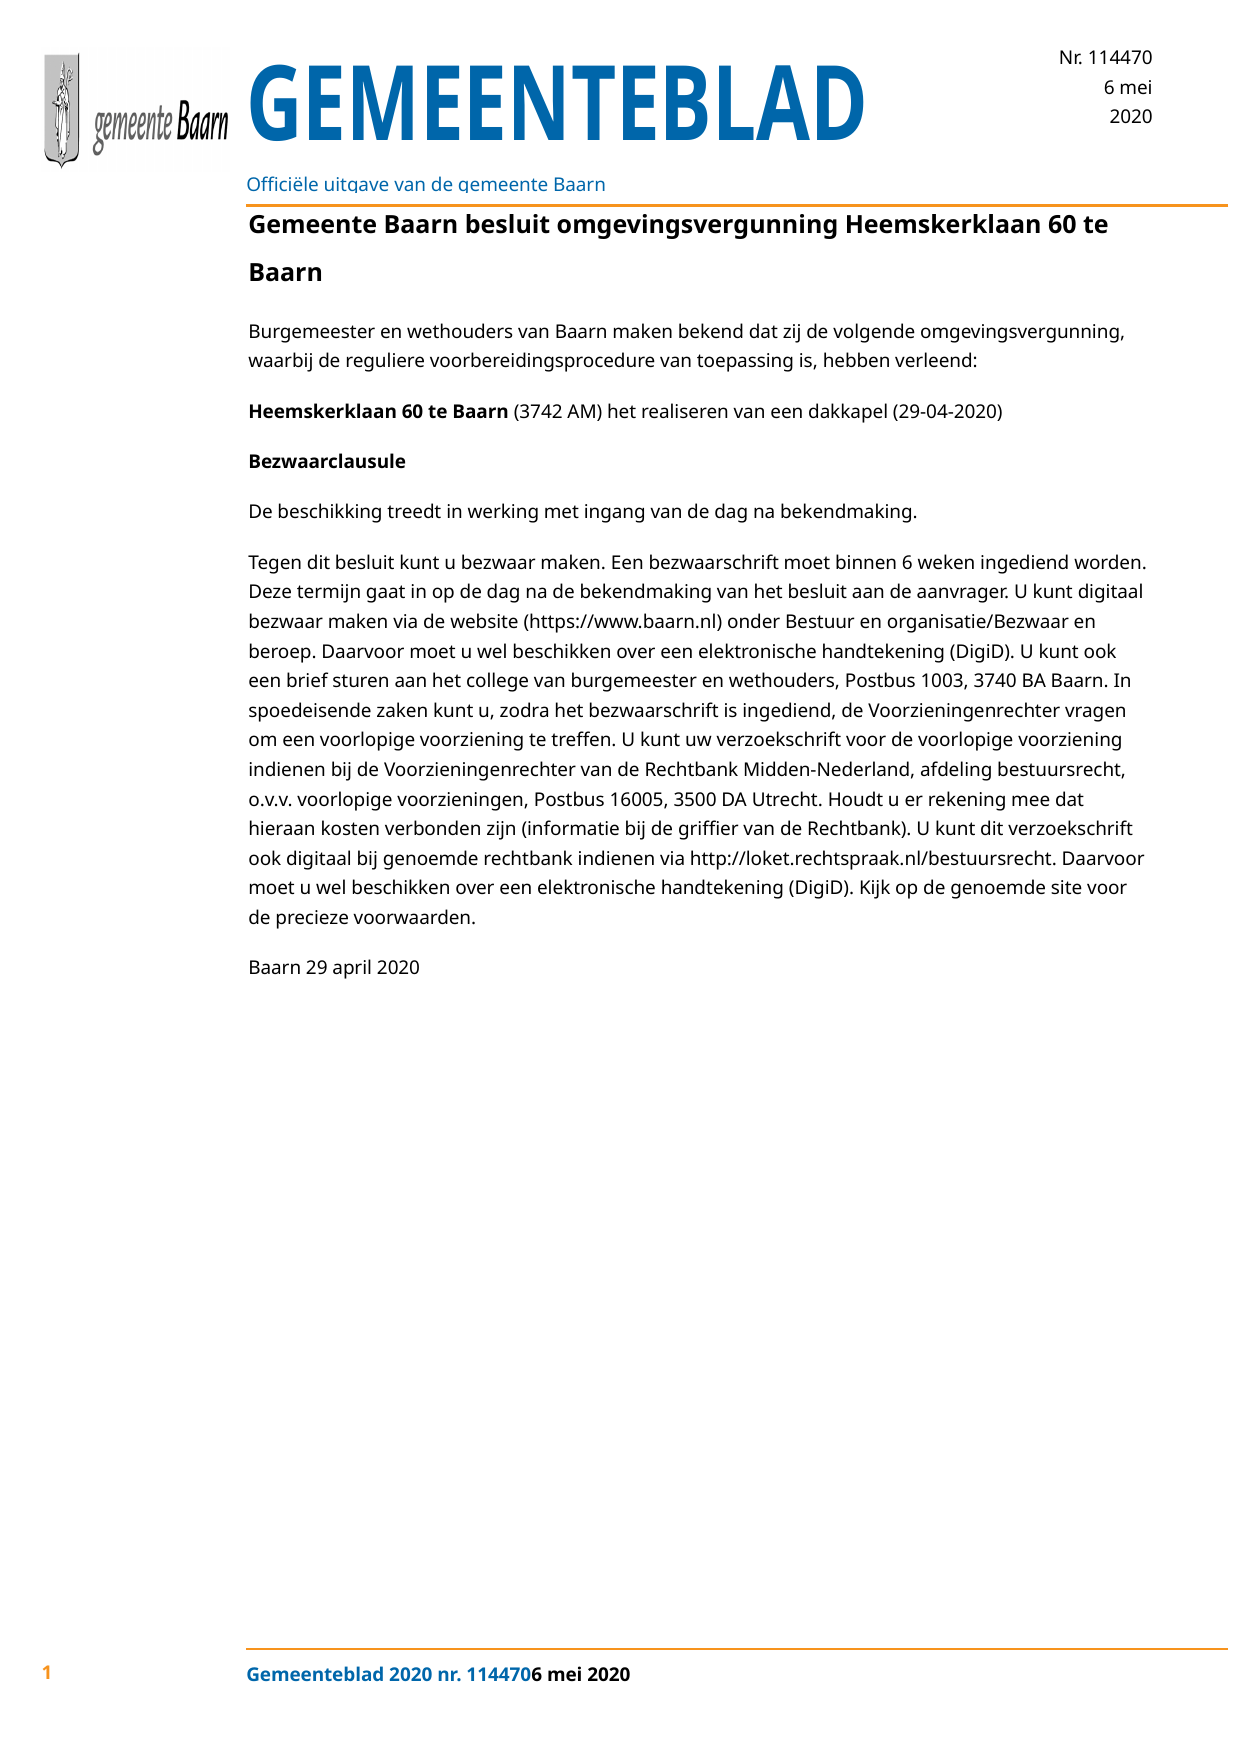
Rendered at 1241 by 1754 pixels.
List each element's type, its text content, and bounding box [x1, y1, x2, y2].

text Tegen dit besluit kunt u bezwaar maken. Een bezwaarschrift moet binnen 6 weken ingediend worden. Deze termijn gaat in op de dag na de bekendmaking van het besluit aan de aanvrager. U kunt digitaal bezwaar maken via de website (https://www.baarn.nl) onder Bestuur en organisatie/Bezwaar en beroep. Daarvoor moet u wel beschikken over een elektronische handtekening (DigiD). U kunt ook een brief sturen aan het college van burgemeester en wethouders, Postbus 1003, 3740 BA Baarn. In spoedeisende zaken kunt u, zodra het bezwaarschrift is ingediend, de Voorzieningenrechter vragen om een voorlopige voorziening te treffen. U kunt uw verzoekschrift voor de voorlopige voorziening indienen bij de Voorzieningenrechter van de Rechtbank Midden-Nederland, afdeling bestuursrecht, o.v.v. voorlopige voorzieningen, Postbus 16005, 3500 DA Utrecht. Houdt u er rekening mee dat hieraan kosten verbonden zijn (informatie bij de griffier van de Rechtbank). U kunt dit verzoekschrift ook digitaal bij genoemde rechtbank indienen via http://loket.rechtspraak.nl/bestuursrecht. Daarvoor moet u wel beschikken over een elektronische handtekening (DigiD). Kijk op de genoemde site voor de precieze voorwaarden. [248, 549, 1152, 930]
text Baarn 29 april 2020 [248, 954, 1152, 980]
picture [41, 47, 231, 172]
text De beschikking treedt in werking met ingang van de dag na bekendmaking. [248, 499, 1152, 524]
text Bezwaarclausule [248, 448, 1152, 474]
text Gemeente Baarn besluit omgevingsvergunning Heemskerklaan 60 te Baarn [248, 207, 1152, 288]
text Heemskerklaan 60 te Baarn (3742 AM) het realiseren van een dakkapel (29-04-2020) [248, 398, 1152, 424]
text Burgemeester en wethouders van Baarn maken bekend dat zij de volgende omgevingsvergunning, waarbij de reguliere voorbereidingsprocedure van toepassing is, hebben verleend: [248, 318, 1152, 373]
